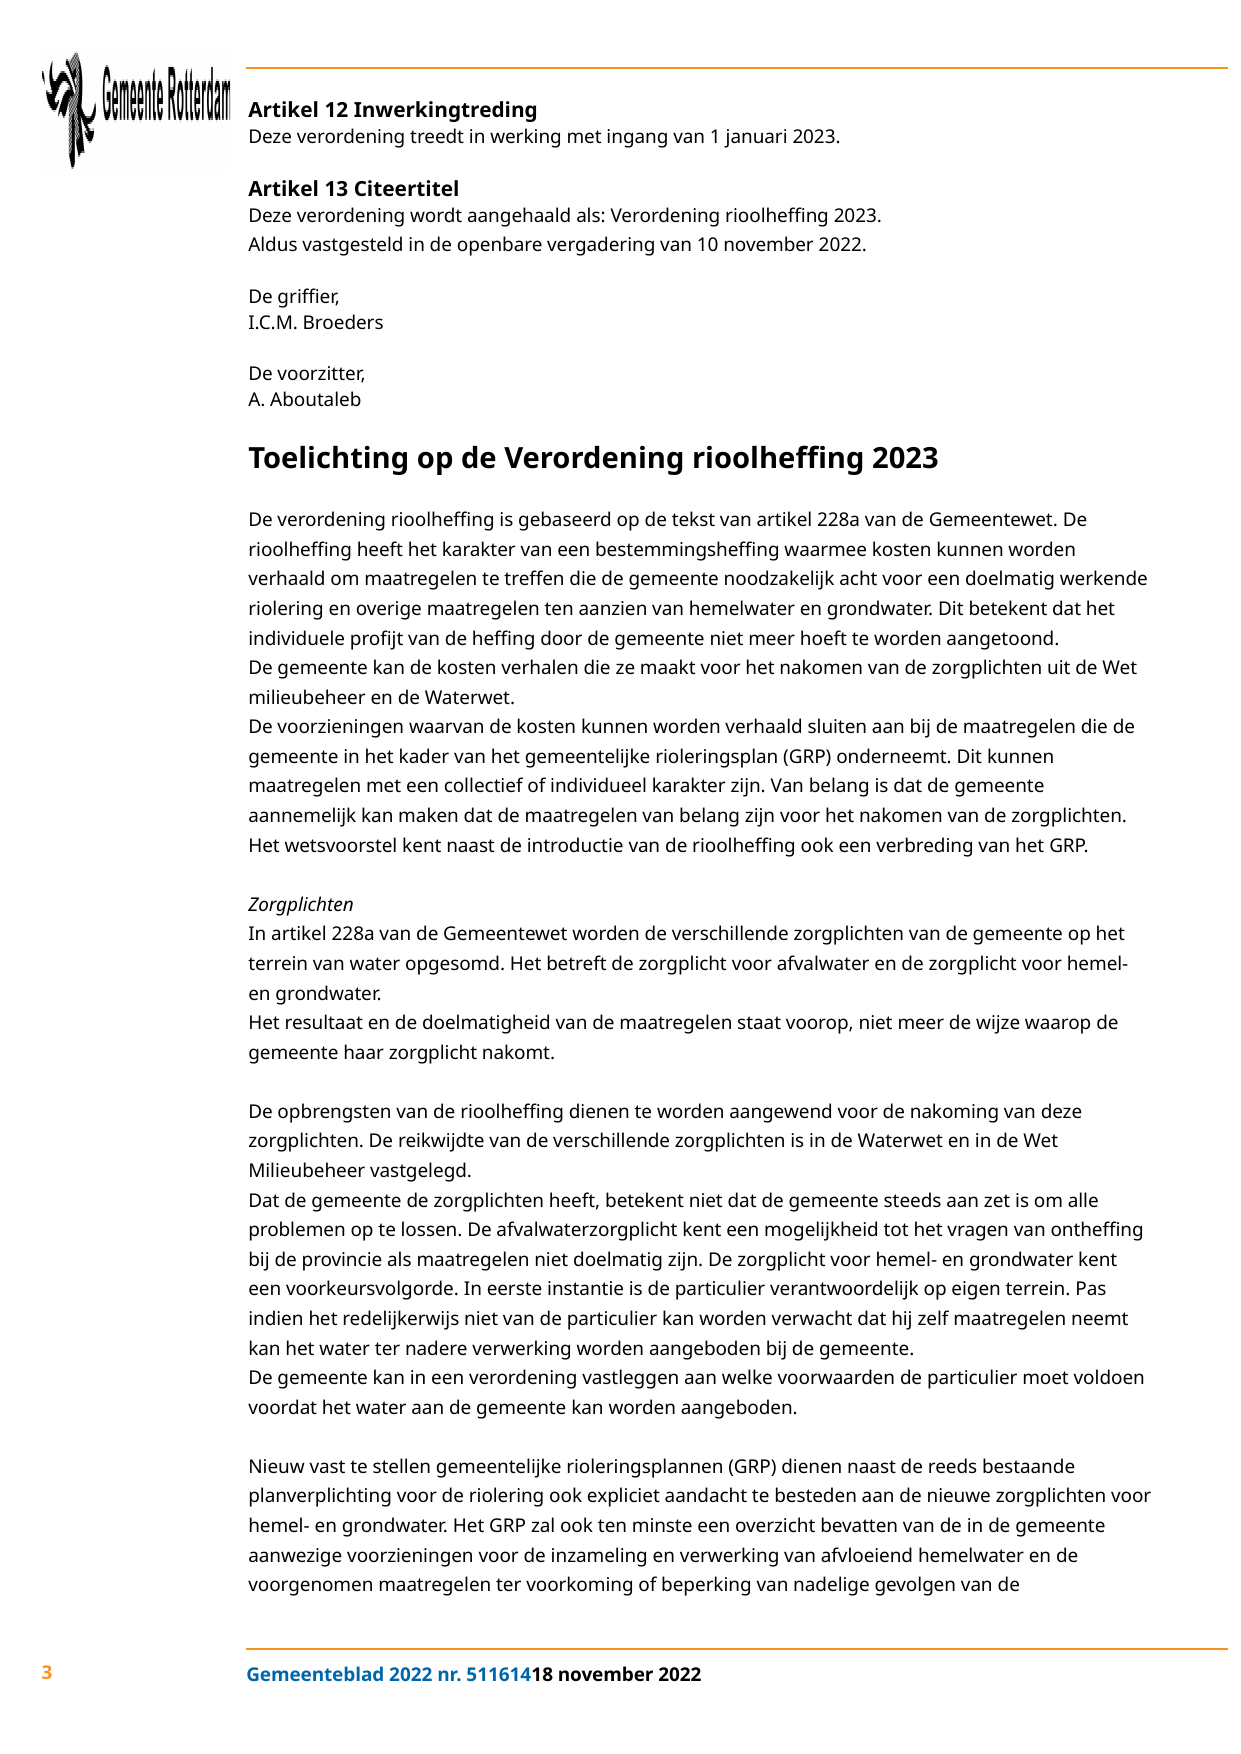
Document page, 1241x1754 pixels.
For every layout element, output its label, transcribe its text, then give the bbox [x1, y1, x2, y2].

text Het resultaat en de doelmatigheid van de maatregelen staat voorop, niet meer de wijze waarop de gemeente haar zorgplicht nakomt. [248, 1009, 1152, 1064]
text A. Aboutaleb [248, 386, 1152, 412]
text Dat de gemeente de zorgplichten heeft, betekent niet dat de gemeente steeds aan zet is om alle problemen op te lossen. De afvalwaterzorgplicht kent een mogelijkheid tot het vragen van ontheffing bij de provincie als maatregelen niet doelmatig zijn. De zorgplicht voor hemel- en grondwater kent een voorkeursvolgorde. In eerste instantie is de particulier verantwoordelijk op eigen terrein. Pas indien het redelijkerwijs niet van de particulier kan worden verwacht dat hij zelf maatregelen neemt kan het water ter nadere verwerking worden aangeboden bij de gemeente. [248, 1187, 1152, 1360]
text Zorgplichten [248, 891, 1152, 917]
picture [41, 47, 231, 172]
text Deze verordening wordt aangehaald als: Verordening rioolheffing 2023. [248, 202, 1152, 228]
text Toelichting op de Verordening rioolheffing 2023 [248, 437, 1152, 477]
text Artikel 13 Citeertitel [248, 174, 1152, 202]
text De opbrengsten van de rioolheffing dienen te worden aangewend voor de nakoming van deze zorgplichten. De reikwijdte van de verschillende zorgplichten is in de Waterwet en in de Wet Milieubeheer vastgelegd. [248, 1098, 1152, 1183]
text I.C.M. Broeders [248, 309, 1152, 334]
text Artikel 12 Inwerkingtreding [248, 95, 1152, 123]
text Aldus vastgesteld in de openbare vergadering van 10 november 2022. [248, 232, 1152, 257]
text De gemeente kan de kosten verhalen die ze maakt voor het nakomen van de zorgplichten uit de Wet milieubeheer en de Waterwet. [248, 654, 1152, 709]
text De griffier, [248, 283, 1152, 309]
text De gemeente kan in een verordening vastleggen aan welke voorwaarden de particulier moet voldoen voordat het water aan de gemeente kan worden aangeboden. [248, 1364, 1152, 1419]
text Nieuw vast te stellen gemeentelijke rioleringsplannen (GRP) dienen naast de reeds bestaande planverplichting voor de riolering ook expliciet aandacht te besteden aan de nieuwe zorgplichten voor hemel- en grondwater. Het GRP zal ook ten minste een overzicht bevatten van de in de gemeente aanwezige voorzieningen voor de inzameling en verwerking van afvloeiend hemelwater en de voorgenomen maatregelen ter voorkoming of beperking van nadelige gevolgen van de [248, 1453, 1152, 1597]
text De voorzitter, [248, 360, 1152, 386]
text In artikel 228a van de Gemeentewet worden de verschillende zorgplichten van de gemeente op het terrein van water opgesomd. Het betreft de zorgplicht voor afvalwater en de zorgplicht voor hemel- en grondwater. [248, 921, 1152, 1005]
text De voorzieningen waarvan de kosten kunnen worden verhaald sluiten aan bij de maatregelen die de gemeente in het kader van het gemeentelijke rioleringsplan (GRP) onderneemt. Dit kunnen maatregelen met een collectief of individueel karakter zijn. Van belang is dat de gemeente aannemelijk kan maken dat de maatregelen van belang zijn voor het nakomen van de zorgplichten. Het wetsvoorstel kent naast de introductie van de rioolheffing ook een verbreding van het GRP. [248, 713, 1152, 857]
text Deze verordening treedt in werking met ingang van 1 januari 2023. [248, 123, 1152, 149]
text De verordening rioolheffing is gebaseerd op de tekst van artikel 228a van de Gemeentewet. De rioolheffing heeft het karakter van een bestemmingsheffing waarmee kosten kunnen worden verhaald om maatregelen te treffen die de gemeente noodzakelijk acht voor een doelmatig werkende riolering en overige maatregelen ten aanzien van hemelwater en grondwater. Dit betekent dat het individuele profijt van de heffing door de gemeente niet meer hoeft te worden aangetoond. [248, 506, 1152, 650]
